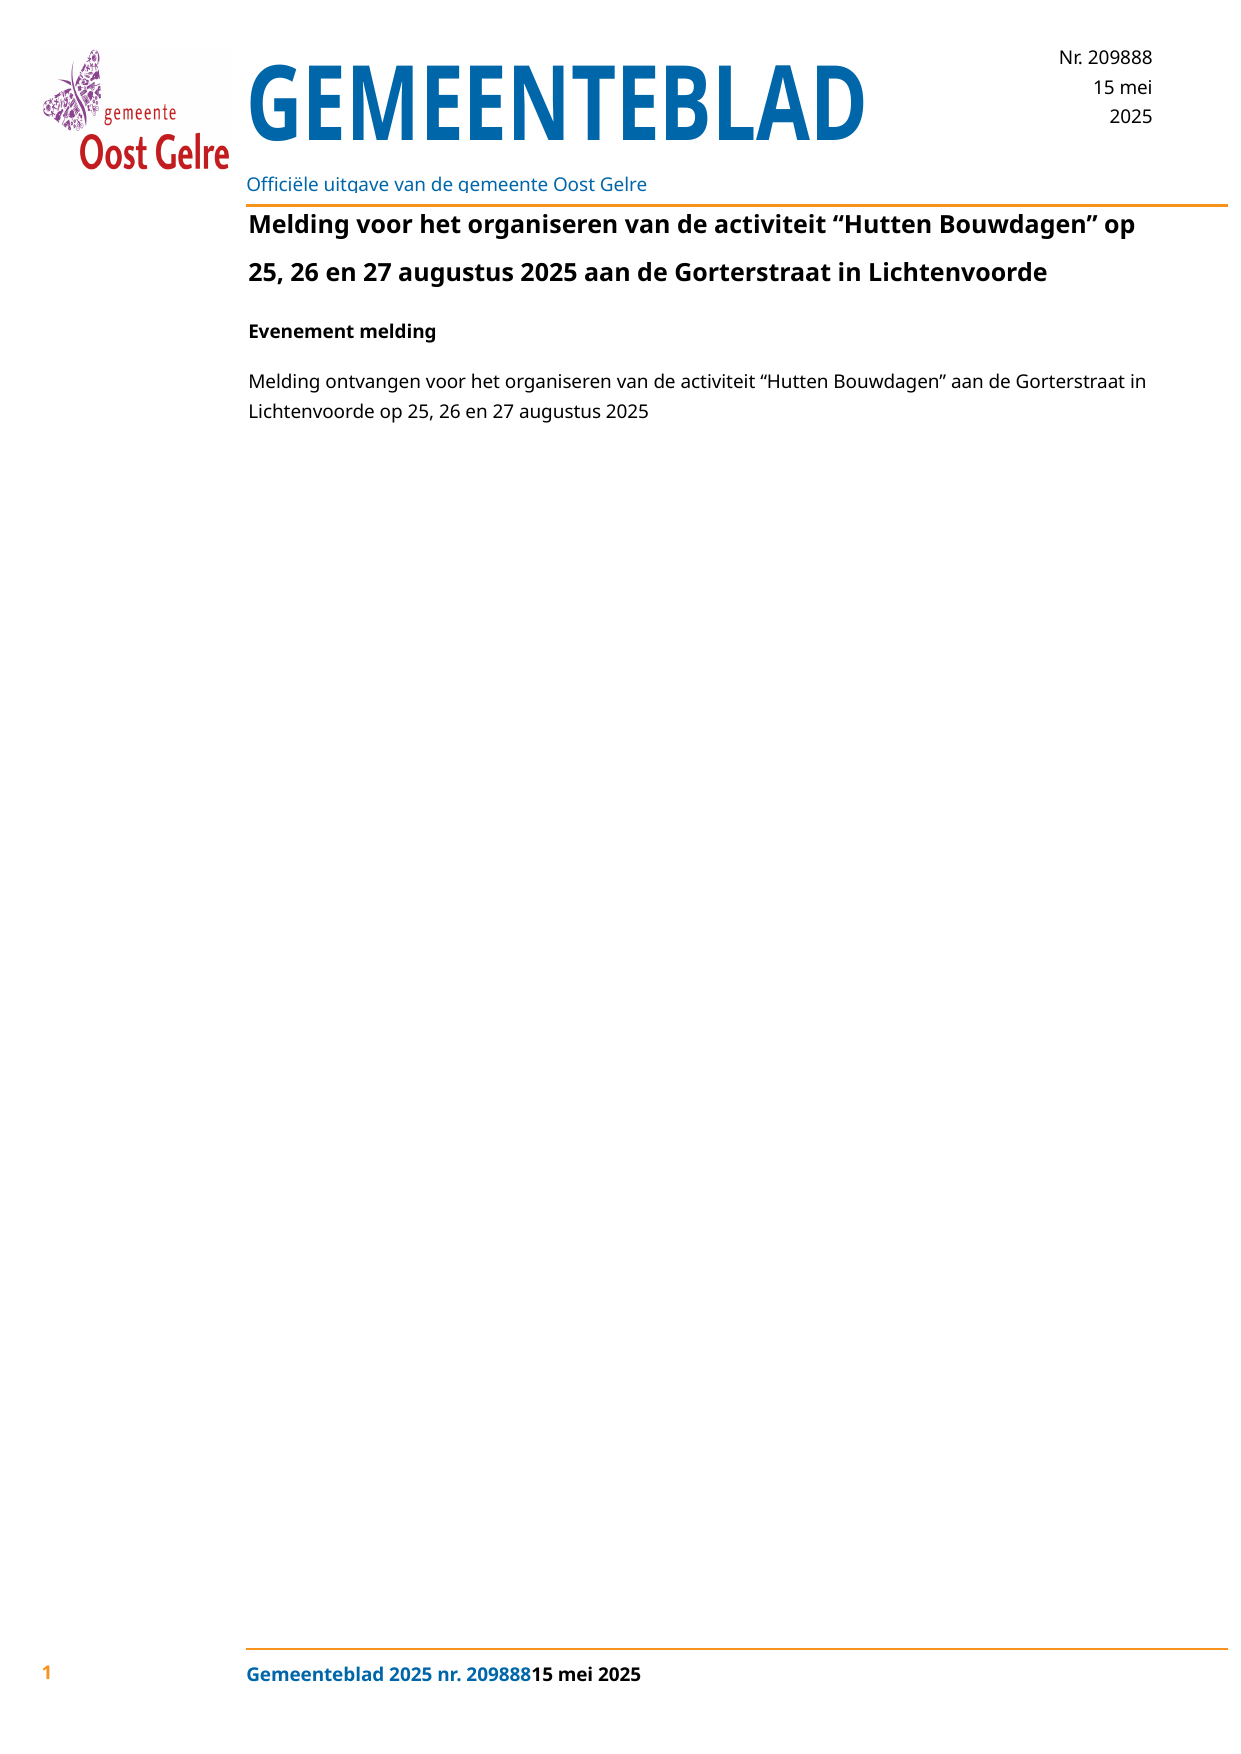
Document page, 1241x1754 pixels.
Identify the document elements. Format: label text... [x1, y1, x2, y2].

text Melding voor het organiseren van de activiteit “Hutten Bouwdagen” op 25, 26 en 27 augustus 2025 aan de Gorterstraat in Lichtenvoorde [248, 207, 1152, 288]
picture [41, 47, 231, 172]
text Evenement melding [248, 318, 1152, 344]
text Melding ontvangen voor het organiseren van de activiteit “Hutten Bouwdagen” aan de Gorterstraat in Lichtenvoorde op 25, 26 en 27 augustus 2025 [248, 368, 1152, 424]
